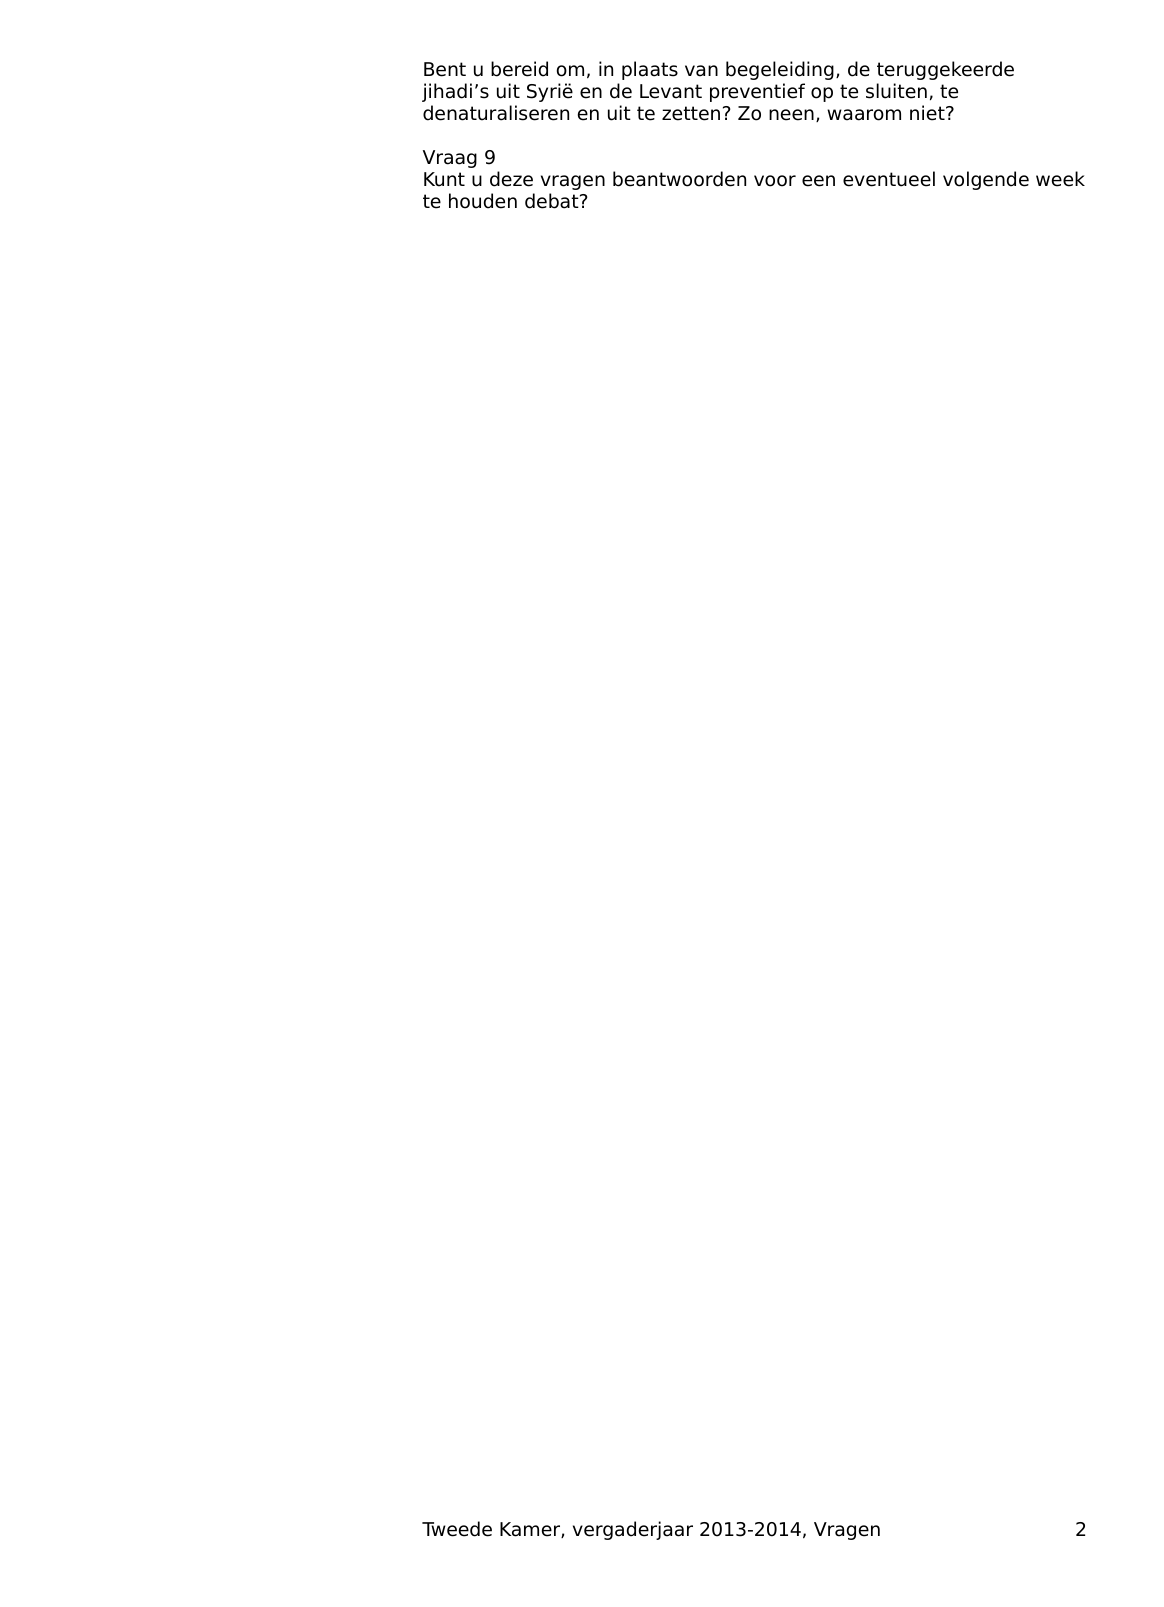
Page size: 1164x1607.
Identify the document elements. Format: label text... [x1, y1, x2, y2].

text Vraag 9 [422, 147, 1087, 169]
text Kunt u deze vragen beantwoorden voor een eventueel volgende week te houden debat? [422, 169, 1087, 213]
text Bent u bereid om, in plaats van begeleiding, de teruggekeerde jihadi’s uit Syrië en de Levant preventief op te sluiten, te denaturaliseren en uit te zetten? Zo neen, waarom niet? [422, 59, 1087, 125]
